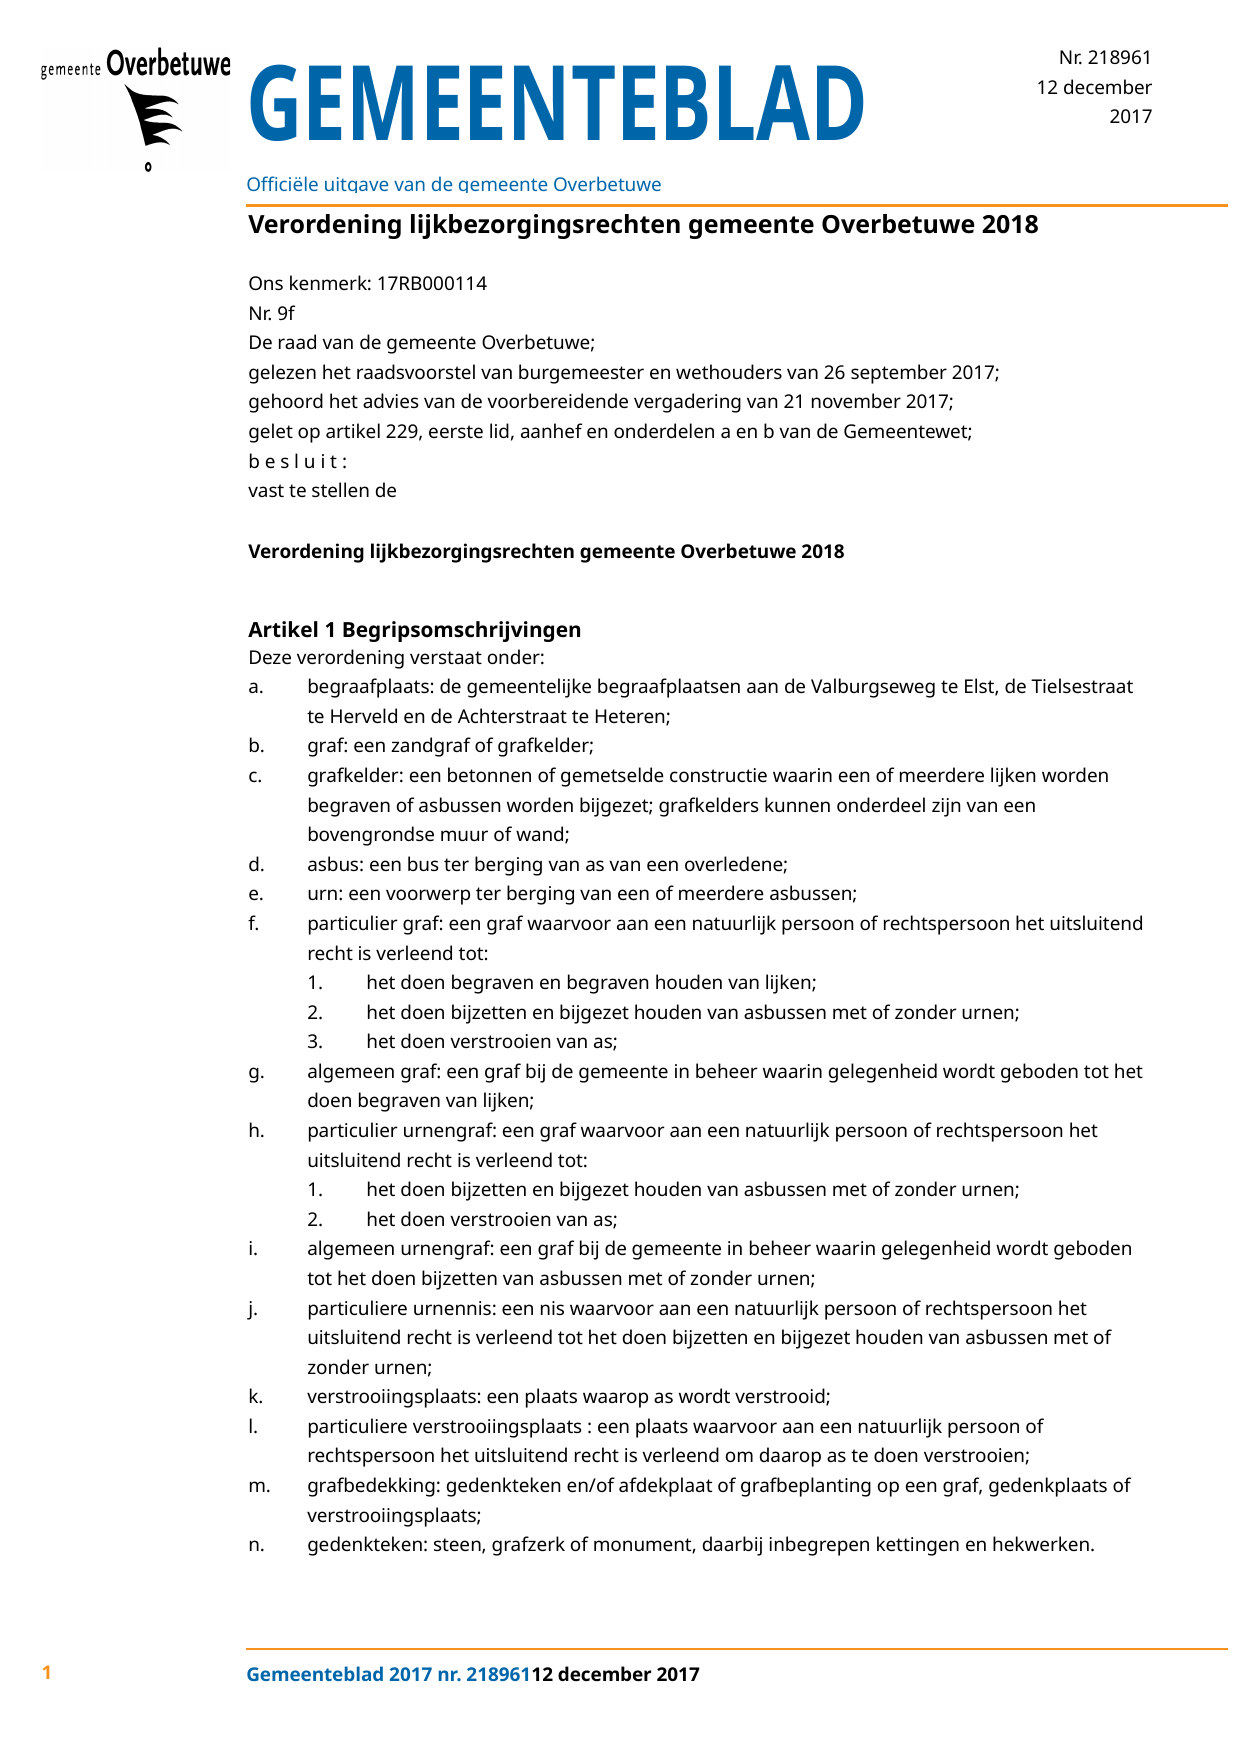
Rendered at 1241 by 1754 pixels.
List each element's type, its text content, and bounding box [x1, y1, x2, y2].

list grafbedekking: gedenkteken en/of afdekplaat of grafbeplanting op een graf, gedenkplaats of verstrooiingsplaats; [248, 1472, 1152, 1527]
list urn: een voorwerp ter berging van een of meerdere asbussen; [248, 881, 1152, 906]
text Ons kenmerk: 17RB000114 [248, 270, 1152, 296]
text gelet op artikel 229, eerste lid, aanhef en onderdelen a en b van de Gemeentewet; [248, 418, 1152, 444]
text Deze verordening verstaat onder: [248, 644, 1152, 669]
list het doen begraven en begraven houden van lijken; [307, 969, 1152, 995]
text Verordening lijkbezorgingsrechten gemeente Overbetuwe 2018 [248, 207, 1152, 241]
list algemeen graf: een graf bij de gemeente in beheer waarin gelegenheid wordt geboden tot het doen begraven van lijken; [248, 1058, 1152, 1113]
list particulier graf: een graf waarvoor aan een natuurlijk persoon of rechtspersoon het uitsluitend recht is verleend tot: [248, 910, 1152, 965]
list verstrooiingsplaats: een plaats waarop as wordt verstrooid; [248, 1383, 1152, 1409]
text Nr. 9f [248, 300, 1152, 326]
text Artikel 1 Begripsomschrijvingen [248, 615, 1152, 644]
text Verordening lijkbezorgingsrechten gemeente Overbetuwe 2018 [248, 537, 1152, 565]
list particuliere urnennis: een nis waarvoor aan een natuurlijk persoon of rechtspersoon het uitsluitend recht is verleend tot het doen bijzetten en bijgezet houden van asbussen met of zonder urnen; [248, 1295, 1152, 1379]
list het doen bijzetten en bijgezet houden van asbussen met of zonder urnen; [307, 999, 1152, 1024]
list grafkelder: een betonnen of gemetselde constructie waarin een of meerdere lijken worden begraven of asbussen worden bijgezet; grafkelders kunnen onderdeel zijn van een bovengrondse muur of wand; [248, 762, 1152, 847]
text gehoord het advies van de voorbereidende vergadering van 21 november 2017; [248, 389, 1152, 414]
text De raad van de gemeente Overbetuwe; [248, 329, 1152, 355]
text gelezen het raadsvoorstel van burgemeester en wethouders van 26 september 2017; [248, 359, 1152, 385]
list begraafplaats: de gemeentelijke begraafplaatsen aan de Valburgseweg te Elst, de Tielsestraat te Herveld en de Achterstraat te Heteren; [248, 673, 1152, 729]
list gedenkteken: steen, grafzerk of monument, daarbij inbegrepen kettingen en hekwerken. [248, 1531, 1152, 1557]
text b e s l u i t : [248, 448, 1152, 473]
picture [41, 47, 231, 172]
list asbus: een bus ter berging van as van een overledene; [248, 851, 1152, 877]
list graf: een zandgraf of grafkelder; [248, 733, 1152, 758]
list particulier urnengraf: een graf waarvoor aan een natuurlijk persoon of rechtspersoon het uitsluitend recht is verleend tot: [248, 1117, 1152, 1172]
text vast te stellen de [248, 477, 1152, 503]
list het doen verstrooien van as; [307, 1028, 1152, 1054]
list algemeen urnengraf: een graf bij de gemeente in beheer waarin gelegenheid wordt geboden tot het doen bijzetten van asbussen met of zonder urnen; [248, 1236, 1152, 1291]
list het doen verstrooien van as; [307, 1206, 1152, 1232]
list het doen bijzetten en bijgezet houden van asbussen met of zonder urnen; [307, 1176, 1152, 1202]
list particuliere verstrooiingsplaats : een plaats waarvoor aan een natuurlijk persoon of rechtspersoon het uitsluitend recht is verleend om daarop as te doen verstrooien; [248, 1413, 1152, 1468]
